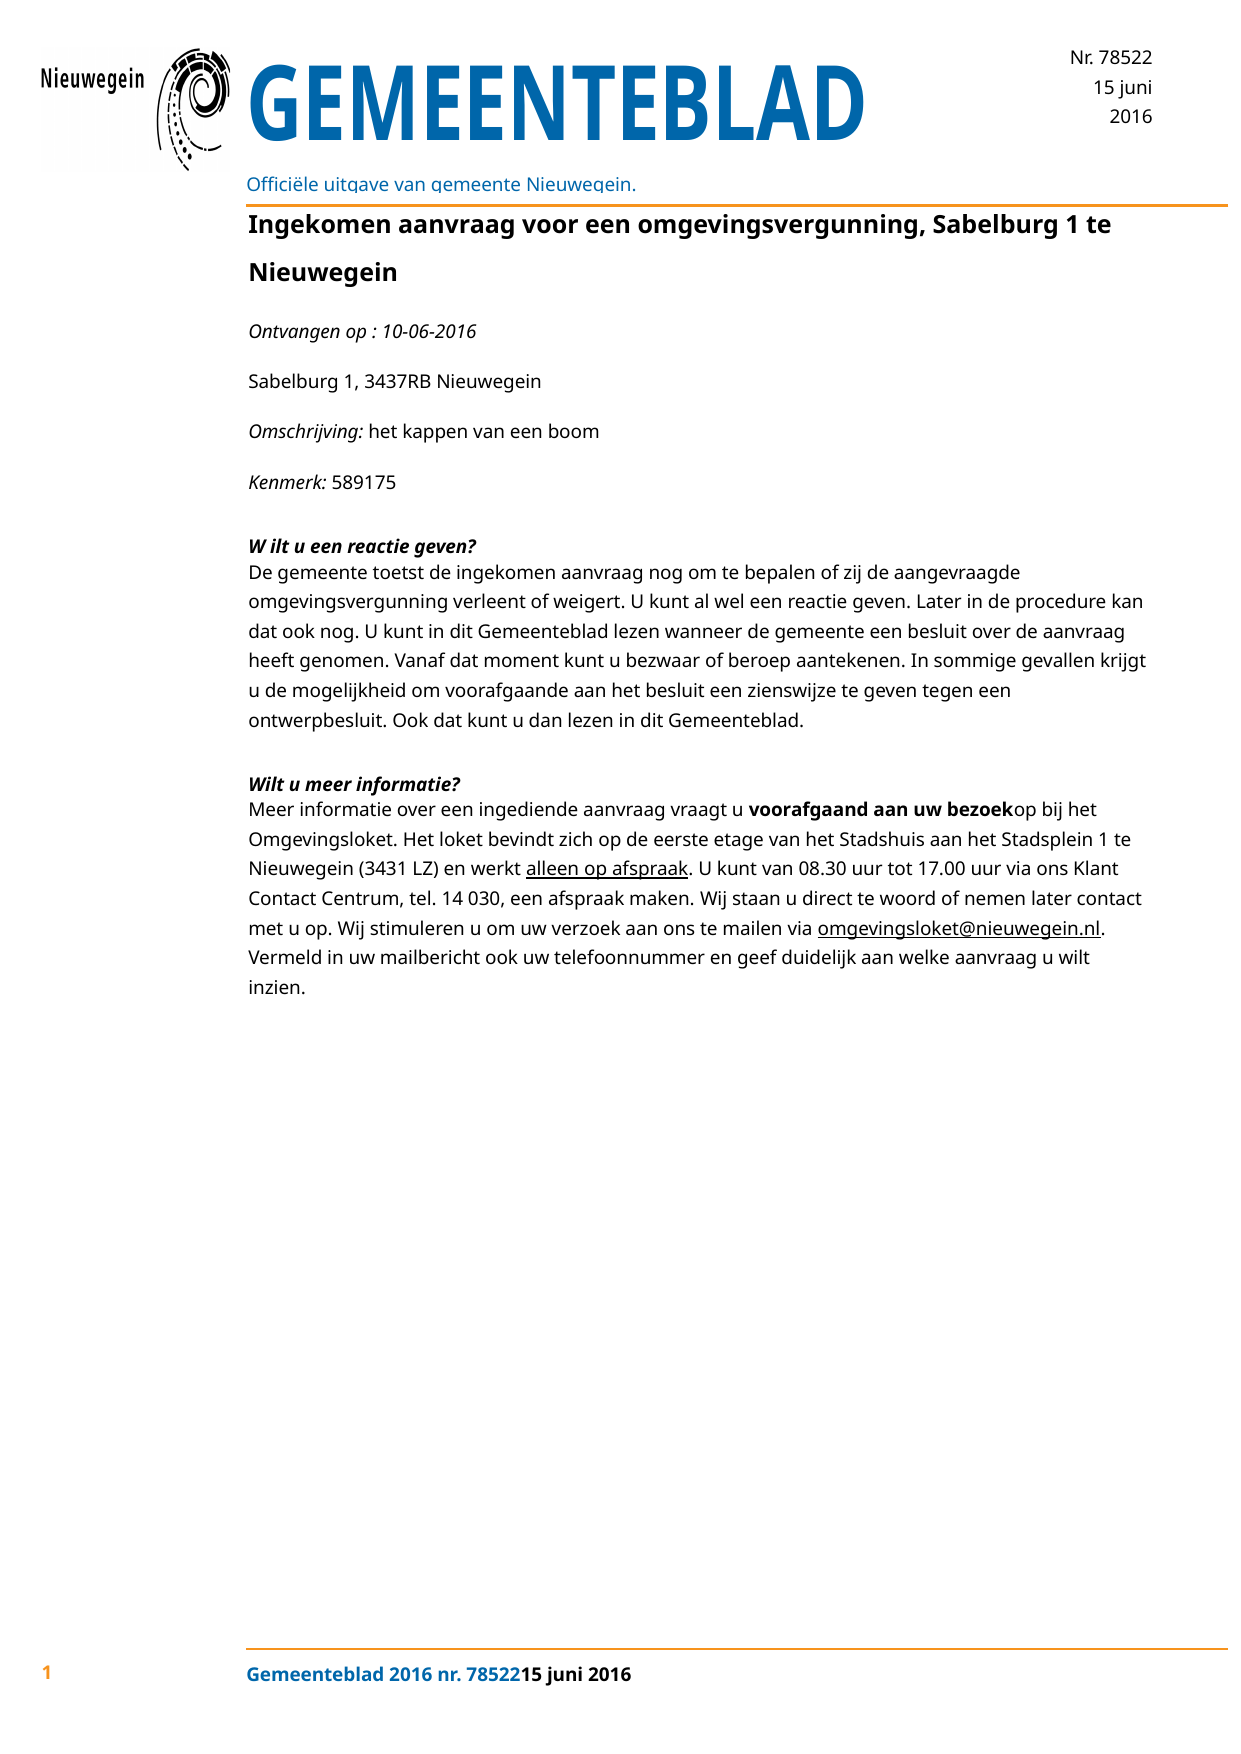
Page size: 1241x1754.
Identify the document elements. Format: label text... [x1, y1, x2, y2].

text W ilt u een reactie geven? [248, 533, 1152, 559]
text Meer informatie over een ingediende aanvraag vraagt u voorafgaand aan uw bezoekop bij het Omgevingsloket. Het loket bevindt zich op de eerste etage van het Stadshuis aan het Stadsplein 1 te Nieuwegein (3431 LZ) en werkt alleen op afspraak. U kunt van 08.30 uur tot 17.00 uur via ons Klant Contact Centrum, tel. 14 030, een afspraak maken. Wij staan u direct te woord of nemen later contact met u op. Wij stimuleren u om uw verzoek aan ons te mailen via omgevingsloket@nieuwegein.nl. Vermeld in uw mailbericht ook uw telefoonnummer en geef duidelijk aan welke aanvraag u wilt inzien. [248, 796, 1152, 1000]
text Sabelburg 1, 3437RB Nieuwegein [248, 368, 1152, 394]
text Omschrijving: het kappen van een boom [248, 419, 1152, 444]
text Ontvangen op : 10-06-2016 [248, 318, 1152, 344]
text Kenmerk: 589175 [248, 469, 1152, 495]
text De gemeente toetst de ingekomen aanvraag nog om te bepalen of zij de aangevraagde omgevingsvergunning verleent of weigert. U kunt al wel een reactie geven. Later in de procedure kan dat ook nog. U kunt in dit Gemeenteblad lezen wanneer de gemeente een besluit over de aanvraag heeft genomen. Vanaf dat moment kunt u bezwaar of beroep aantekenen. In sommige gevallen krijgt u de mogelijkheid om voorafgaande aan het besluit een zienswijze te geven tegen een ontwerpbesluit. Ook dat kunt u dan lezen in dit Gemeenteblad. [248, 559, 1152, 732]
text Ingekomen aanvraag voor een omgevingsvergunning, Sabelburg 1 te Nieuwegein [248, 207, 1152, 288]
text Wilt u meer informatie? [248, 771, 1152, 796]
picture [41, 47, 231, 172]
